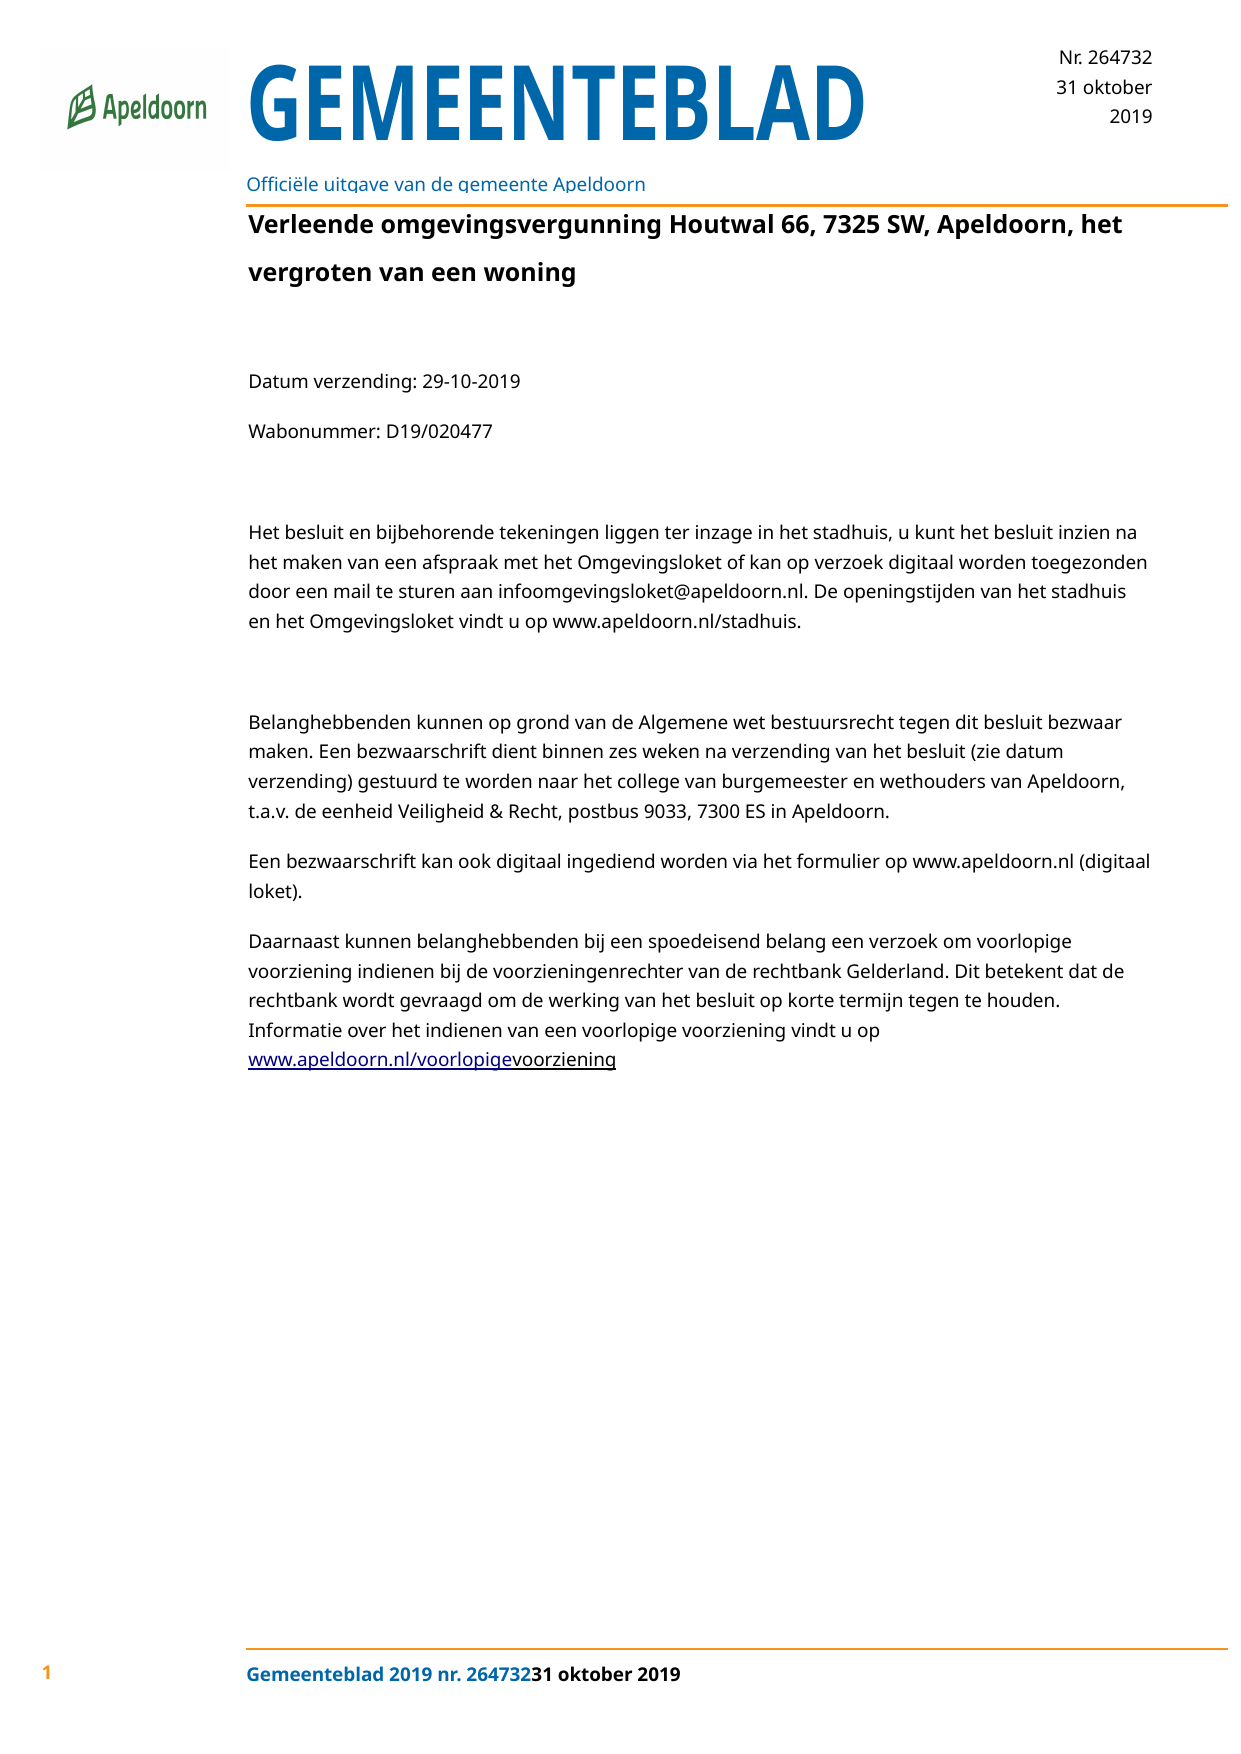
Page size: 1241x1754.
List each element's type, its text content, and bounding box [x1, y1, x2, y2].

text Een bezwaarschrift kan ook digitaal ingediend worden via het formulier op www.apeldoorn.nl (digitaal loket). [248, 848, 1152, 904]
picture [41, 47, 231, 172]
text Belanghebbenden kunnen op grond van de Algemene wet bestuursrecht tegen dit besluit bezwaar maken. Een bezwaarschrift dient binnen zes weken na verzending van het besluit (zie datum verzending) gestuurd te worden naar het college van burgemeester en wethouders van Apeldoorn, t.a.v. de eenheid Veiligheid & Recht, postbus 9033, 7300 ES in Apeldoorn. [248, 709, 1152, 824]
text Datum verzending: 29-10-2019 [248, 368, 1152, 394]
text Het besluit en bijbehorende tekeningen liggen ter inzage in het stadhuis, u kunt het besluit inzien na het maken van een afspraak met het Omgevingsloket of kan op verzoek digitaal worden toegezonden door een mail te sturen aan infoomgevingsloket@apeldoorn.nl. De openingstijden van het stadhuis en het Omgevingsloket vindt u op www.apeldoorn.nl/stadhuis. [248, 519, 1152, 634]
text Daarnaast kunnen belanghebbenden bij een spoedeisend belang een verzoek om voorlopige voorziening indienen bij de voorzieningenrechter van de rechtbank Gelderland. Dit betekent dat de rechtbank wordt gevraagd om de werking van het besluit op korte termijn tegen te houden. Informatie over het indienen van een voorlopige voorziening vindt u op www.apeldoorn.nl/voorlopigevoorziening [248, 928, 1152, 1072]
text Wabonummer: D19/020477 [248, 419, 1152, 444]
text Verleende omgevingsvergunning Houtwal 66, 7325 SW, Apeldoorn, het vergroten van een woning [248, 207, 1152, 288]
